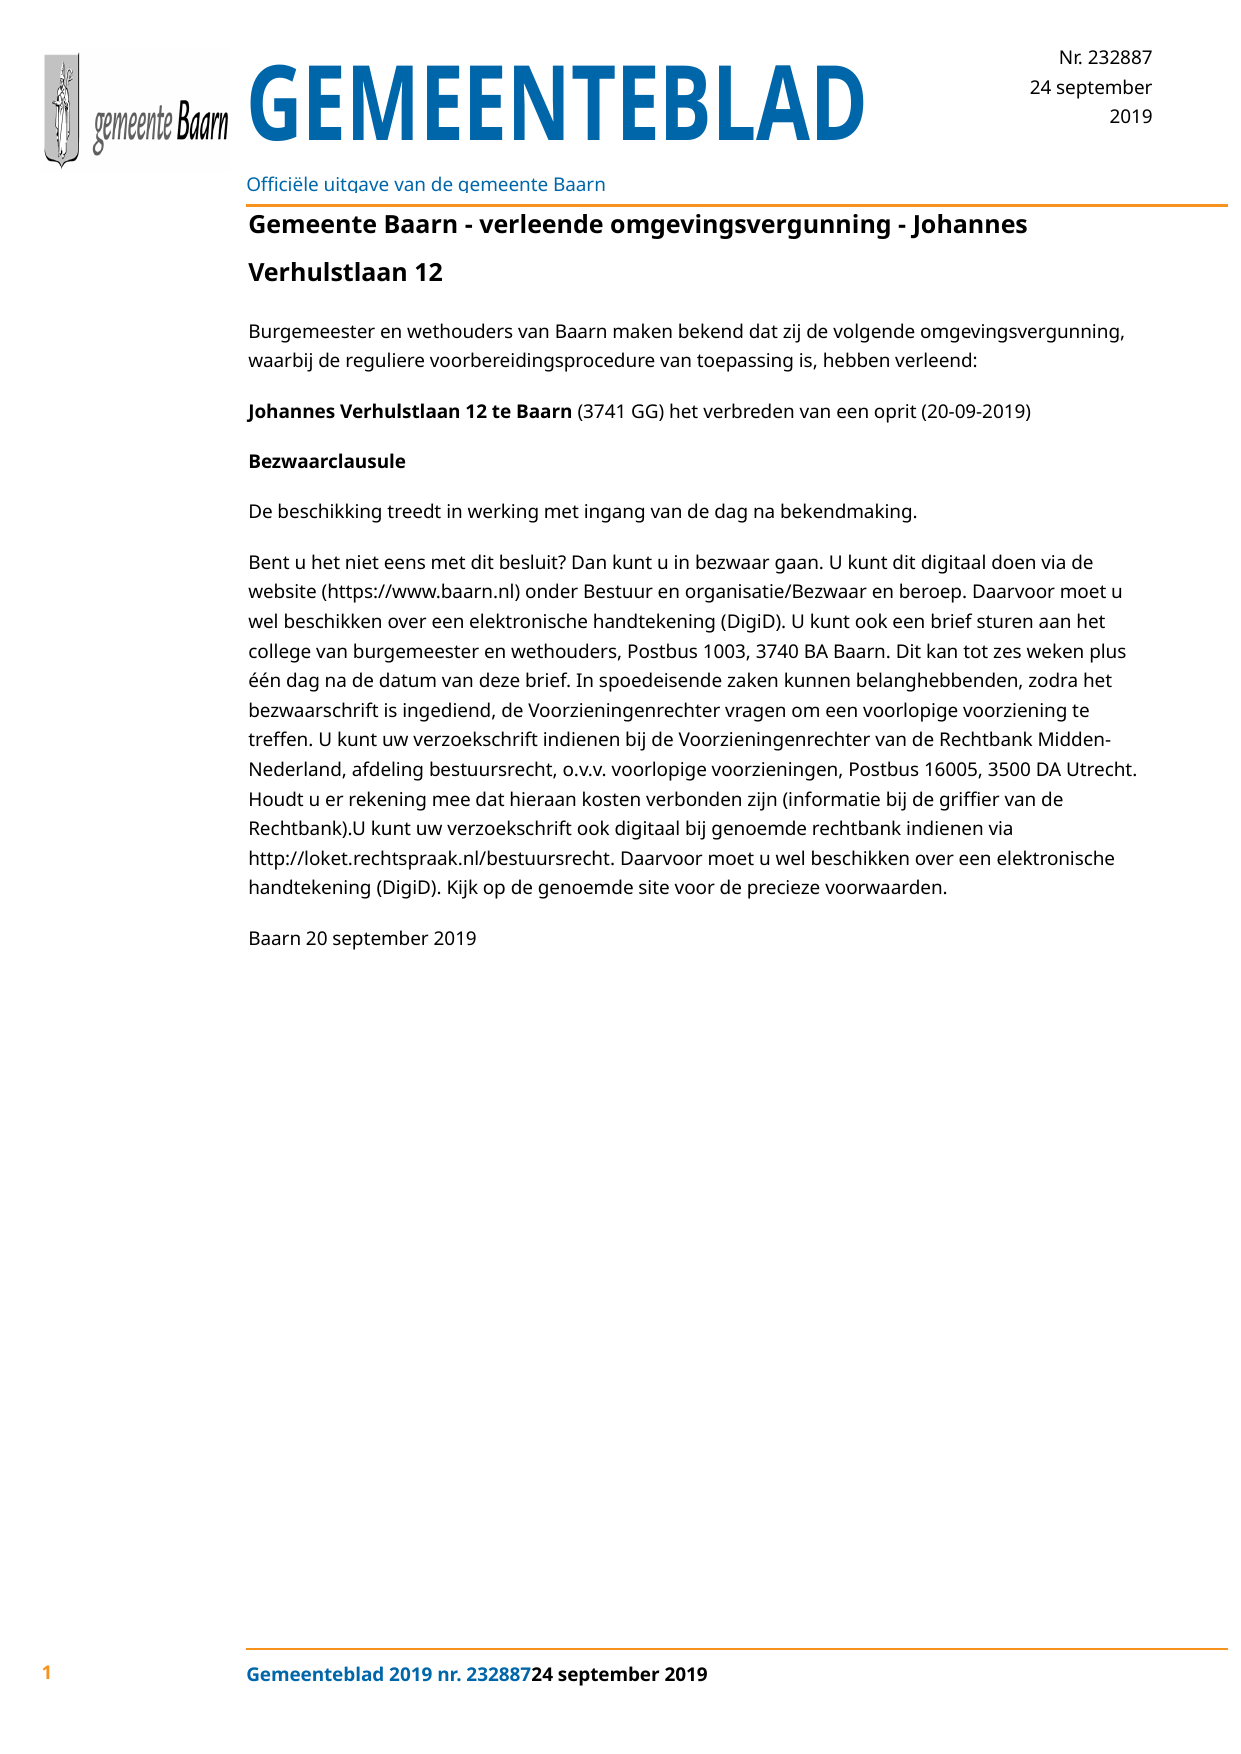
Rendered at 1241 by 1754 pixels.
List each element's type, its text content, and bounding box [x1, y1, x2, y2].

text Baarn 20 september 2019 [248, 925, 1152, 951]
text Bent u het niet eens met dit besluit? Dan kunt u in bezwaar gaan. U kunt dit digitaal doen via de website (https://www.baarn.nl) onder Bestuur en organisatie/Bezwaar en beroep. Daarvoor moet u wel beschikken over een elektronische handtekening (DigiD). U kunt ook een brief sturen aan het college van burgemeester en wethouders, Postbus 1003, 3740 BA Baarn. Dit kan tot zes weken plus één dag na de datum van deze brief. In spoedeisende zaken kunnen belanghebbenden, zodra het bezwaarschrift is ingediend, de Voorzieningenrechter vragen om een voorlopige voorziening te treffen. U kunt uw verzoekschrift indienen bij de Voorzieningenrechter van de Rechtbank Midden-Nederland, afdeling bestuursrecht, o.v.v. voorlopige voorzieningen, Postbus 16005, 3500 DA Utrecht. Houdt u er rekening mee dat hieraan kosten verbonden zijn (informatie bij de griffier van de Rechtbank).U kunt uw verzoekschrift ook digitaal bij genoemde rechtbank indienen via http://loket.rechtspraak.nl/bestuursrecht. Daarvoor moet u wel beschikken over een elektronische handtekening (DigiD). Kijk op de genoemde site voor de precieze voorwaarden. [248, 549, 1152, 900]
text Gemeente Baarn - verleende omgevingsvergunning - Johannes Verhulstlaan 12 [248, 207, 1152, 288]
text Bezwaarclausule [248, 448, 1152, 474]
text De beschikking treedt in werking met ingang van de dag na bekendmaking. [248, 499, 1152, 524]
text Burgemeester en wethouders van Baarn maken bekend dat zij de volgende omgevingsvergunning, waarbij de reguliere voorbereidingsprocedure van toepassing is, hebben verleend: [248, 318, 1152, 373]
picture [41, 47, 231, 172]
text Johannes Verhulstlaan 12 te Baarn (3741 GG) het verbreden van een oprit (20-09-2019) [248, 398, 1152, 424]
